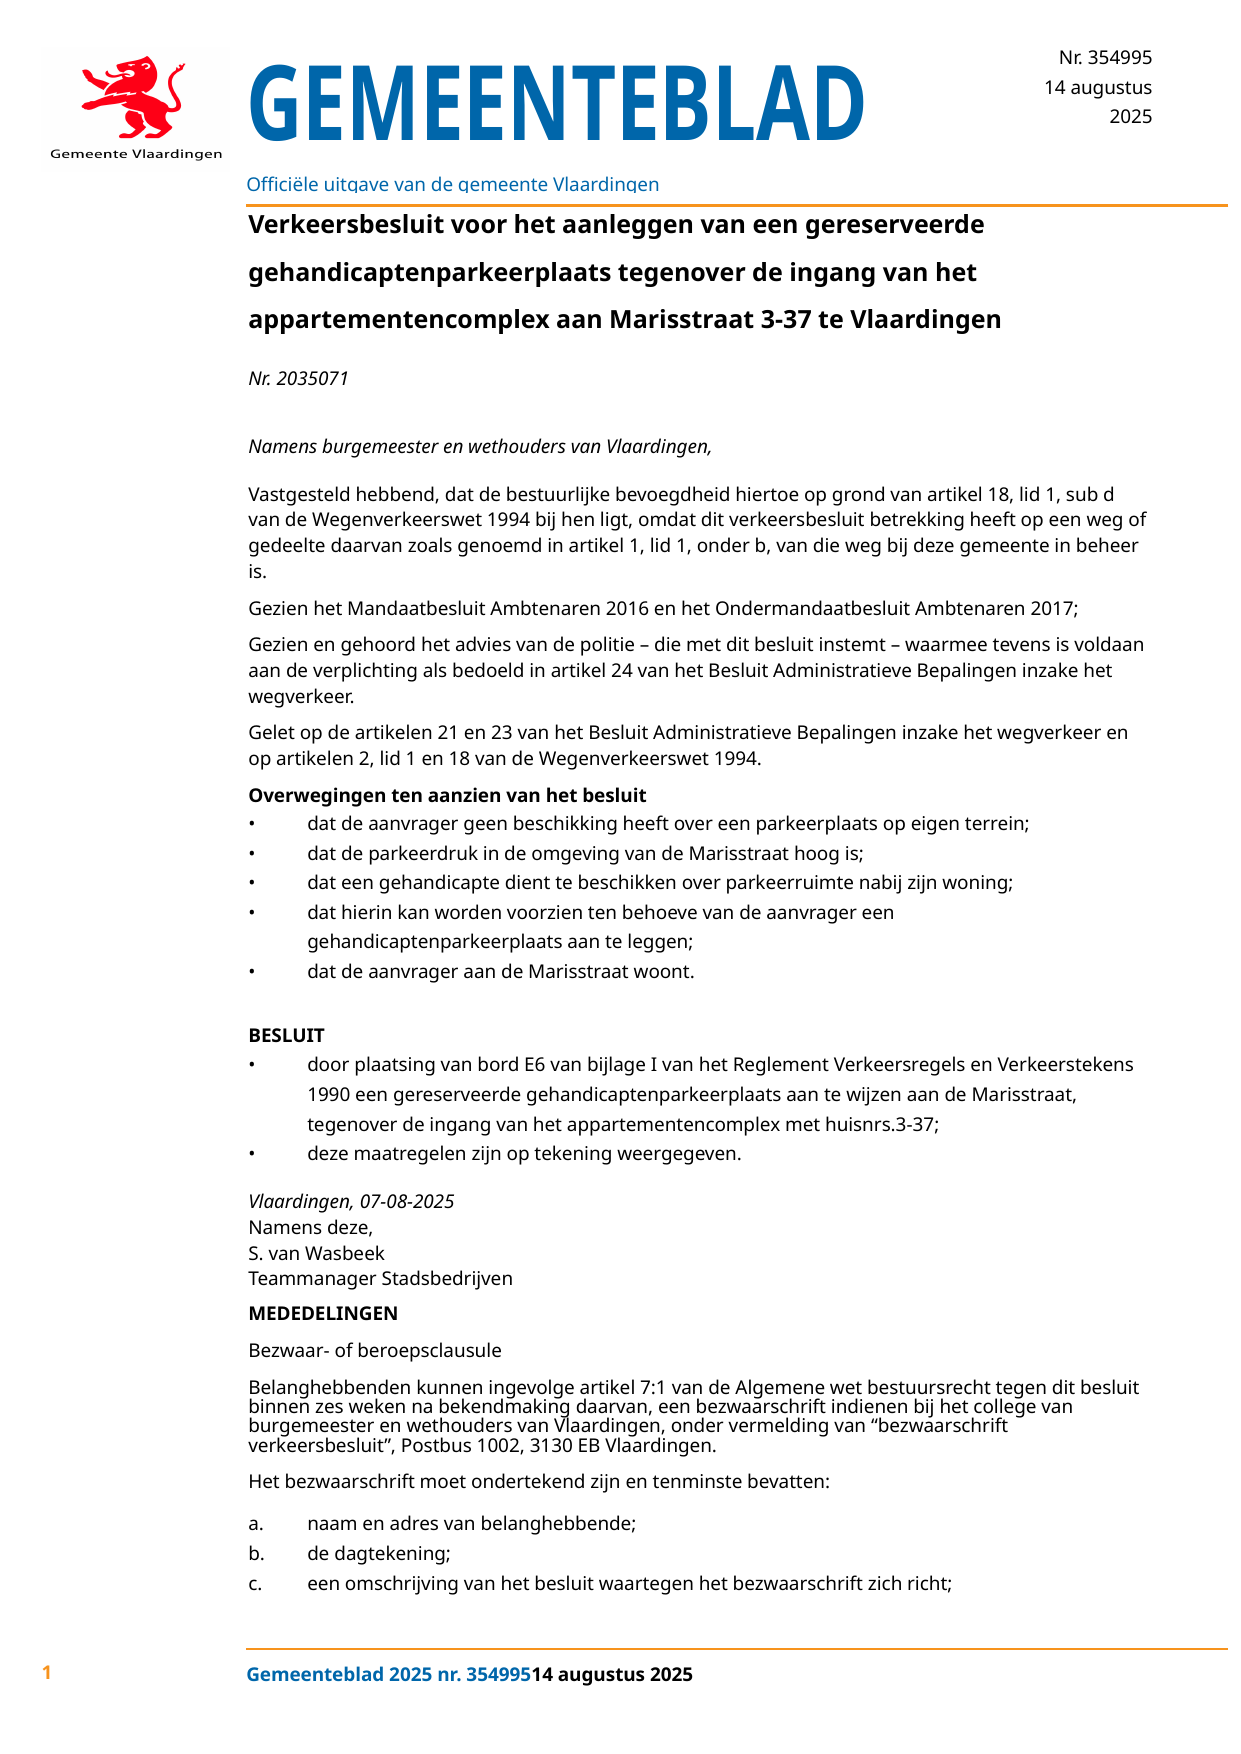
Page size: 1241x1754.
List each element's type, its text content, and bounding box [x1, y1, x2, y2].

text S. van Wasbeek [248, 1240, 1152, 1265]
list dat de aanvrager geen beschikking heeft over een parkeerplaats op eigen terrein; [248, 810, 1152, 836]
text Gezien en gehoord het advies van de politie – die met dit besluit instemt – waarmee tevens is voldaan aan de verplichting als bedoeld in artikel 24 van het Besluit Administratieve Bepalingen inzake het wegverkeer. [248, 631, 1152, 708]
list naam en adres van belanghebbende; [248, 1511, 1152, 1536]
text Belanghebbenden kunnen ingevolge artikel 7:1 van de Algemene wet bestuursrecht tegen dit besluit binnen zes weken na bekendmaking daarvan, een bezwaarschrift indienen bij het college van burgemeester en wethouders van Vlaardingen, onder vermelding van “bezwaarschrift verkeersbesluit”, Postbus 1002, 3130 EB Vlaardingen. [248, 1379, 1152, 1456]
text Nr. 2035071 [248, 366, 1152, 391]
list dat een gehandicapte dient te beschikken over parkeerruimte nabij zijn woning; [248, 869, 1152, 895]
picture [41, 47, 231, 172]
list dat de parkeerdruk in de omgeving van de Marisstraat hoog is; [248, 840, 1152, 866]
text Overwegingen ten aanzien van het besluit [248, 782, 1152, 808]
list een omschrijving van het besluit waartegen het bezwaarschrift zich richt; [248, 1570, 1152, 1595]
text Namens burgemeester en wethouders van Vlaardingen, [248, 433, 1152, 459]
text Bezwaar- of beroepsclausule [248, 1342, 1152, 1361]
text Verkeersbesluit voor het aanleggen van een gereserveerde gehandicaptenparkeerplaats tegenover de ingang van het appartementencomplex aan Marisstraat 3-37 te Vlaardingen [248, 207, 1152, 336]
text Teammanager Stadsbedrijven [248, 1265, 1152, 1291]
text Namens deze, [248, 1214, 1152, 1240]
list deze maatregelen zijn op tekening weergegeven. [248, 1140, 1152, 1166]
text Vlaardingen, 07-08-2025 [248, 1188, 1152, 1214]
list dat hierin kan worden voorzien ten behoeve van de aanvrager een gehandicaptenparkeerplaats aan te leggen; [248, 899, 1152, 954]
text Gelet op de artikelen 21 en 23 van het Besluit Administratieve Bepalingen inzake het wegverkeer en op artikelen 2, lid 1 en 18 van de Wegenverkeerswet 1994. [248, 719, 1152, 771]
text MEDEDELINGEN [248, 1305, 1152, 1324]
text Vastgesteld hebbend, dat de bestuurlijke bevoegdheid hiertoe op grond van artikel 18, lid 1, sub d van de Wegenverkeerswet 1994 bij hen ligt, omdat dit verkeersbesluit betrekking heeft op een weg of gedeelte daarvan zoals genoemd in artikel 1, lid 1, onder b, van die weg bij deze gemeente in beheer is. [248, 481, 1152, 584]
list door plaatsing van bord E6 van bijlage I van het Reglement Verkeersregels en Verkeerstekens 1990 een gereserveerde gehandicaptenparkeerplaats aan te wijzen aan de Marisstraat, tegenover de ingang van het appartementencomplex met huisnrs.3-37; [248, 1052, 1152, 1137]
list de dagtekening; [248, 1540, 1152, 1566]
text Het bezwaarschrift moet ondertekend zijn en tenminste bevatten: [248, 1473, 1152, 1493]
text BESLUIT [248, 1022, 1152, 1048]
text Gezien het Mandaatbesluit Ambtenaren 2016 en het Ondermandaatbesluit Ambtenaren 2017; [248, 595, 1152, 620]
list dat de aanvrager aan de Marisstraat woont. [248, 958, 1152, 984]
